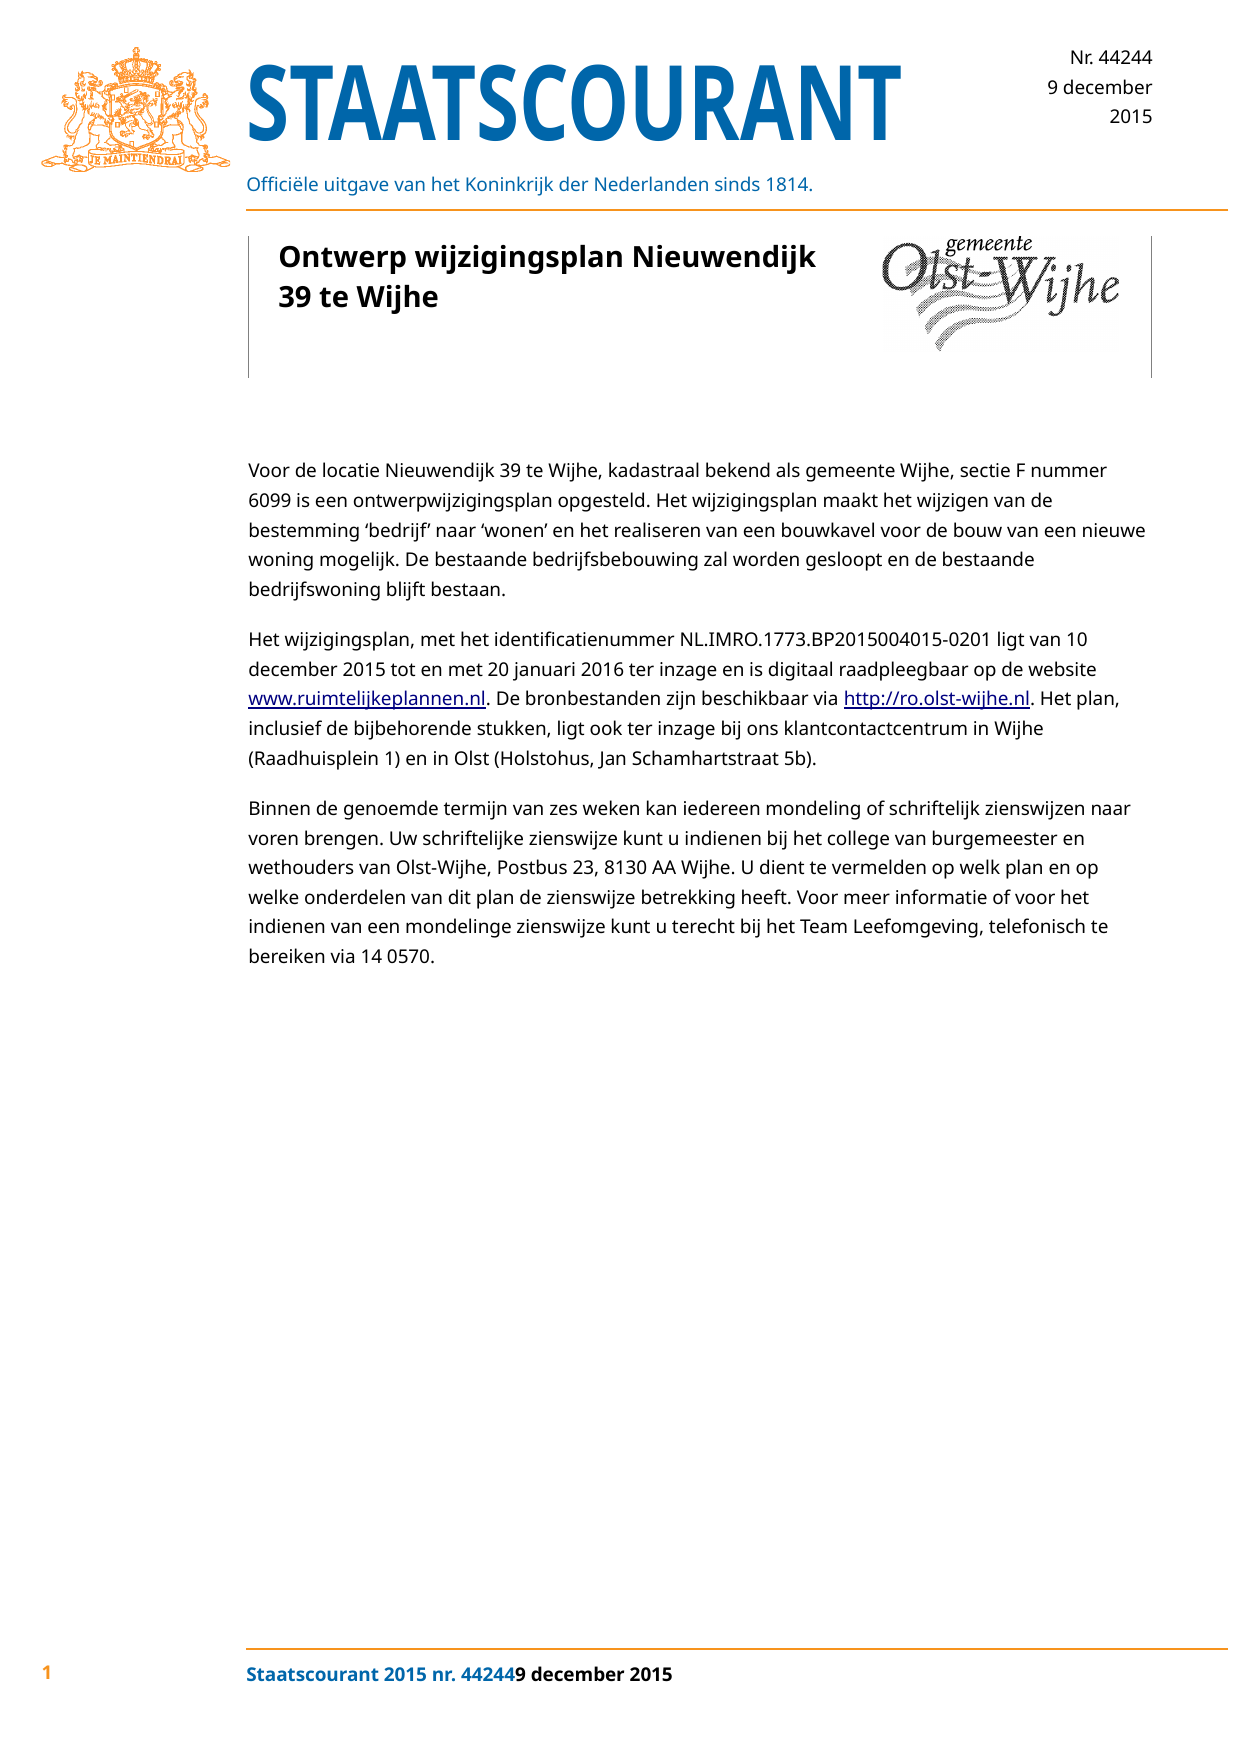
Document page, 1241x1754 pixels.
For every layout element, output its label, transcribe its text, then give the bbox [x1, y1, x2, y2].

table_header [850, 236, 1151, 378]
text Het wijzigingsplan, met het identificatienummer NL.IMRO.1773.BP2015004015-0201 ligt van 10 december 2015 tot en met 20 januari 2016 ter inzage en is digitaal raadpleegbaar op de website www.ruimtelijkeplannen.nl. De bronbestanden zijn beschikbaar via http://ro.olst-wijhe.nl. Het plan, inclusief de bijbehorende stukken, ligt ook ter inzage bij ons klantcontactcentrum in Wijhe (Raadhuisplein 1) en in Olst (Holstohus, Jan Schamhartstraat 5b). [248, 626, 1152, 770]
table_header Ontwerp wijzigingsplan Nieuwendijk 39 te Wijhe [249, 236, 850, 378]
picture [41, 47, 231, 172]
picture [882, 236, 1119, 352]
text Voor de locatie Nieuwendijk 39 te Wijhe, kadastraal bekend als gemeente Wijhe, sectie F nummer 6099 is een ontwerpwijzigingsplan opgesteld. Het wijzigingsplan maakt het wijzigen van de bestemming ‘bedrijf’ naar ‘wonen’ en het realiseren van een bouwkavel voor de bouw van een nieuwe woning mogelijk. De bestaande bedrijfsbebouwing zal worden gesloopt en de bestaande bedrijfswoning blijft bestaan. [248, 458, 1152, 602]
text Binnen de genoemde termijn van zes weken kan iedereen mondeling of schriftelijk zienswijzen naar voren brengen. Uw schriftelijke zienswijze kunt u indienen bij het college van burgemeester en wethouders van Olst-Wijhe, Postbus 23, 8130 AA Wijhe. U dient te vermelden op welk plan en op welke onderdelen van dit plan de zienswijze betrekking heeft. Voor meer informatie of voor het indienen van een mondelinge zienswijze kunt u terecht bij het Team Leefomgeving, telefonisch te bereiken via 14 0570. [248, 795, 1152, 969]
